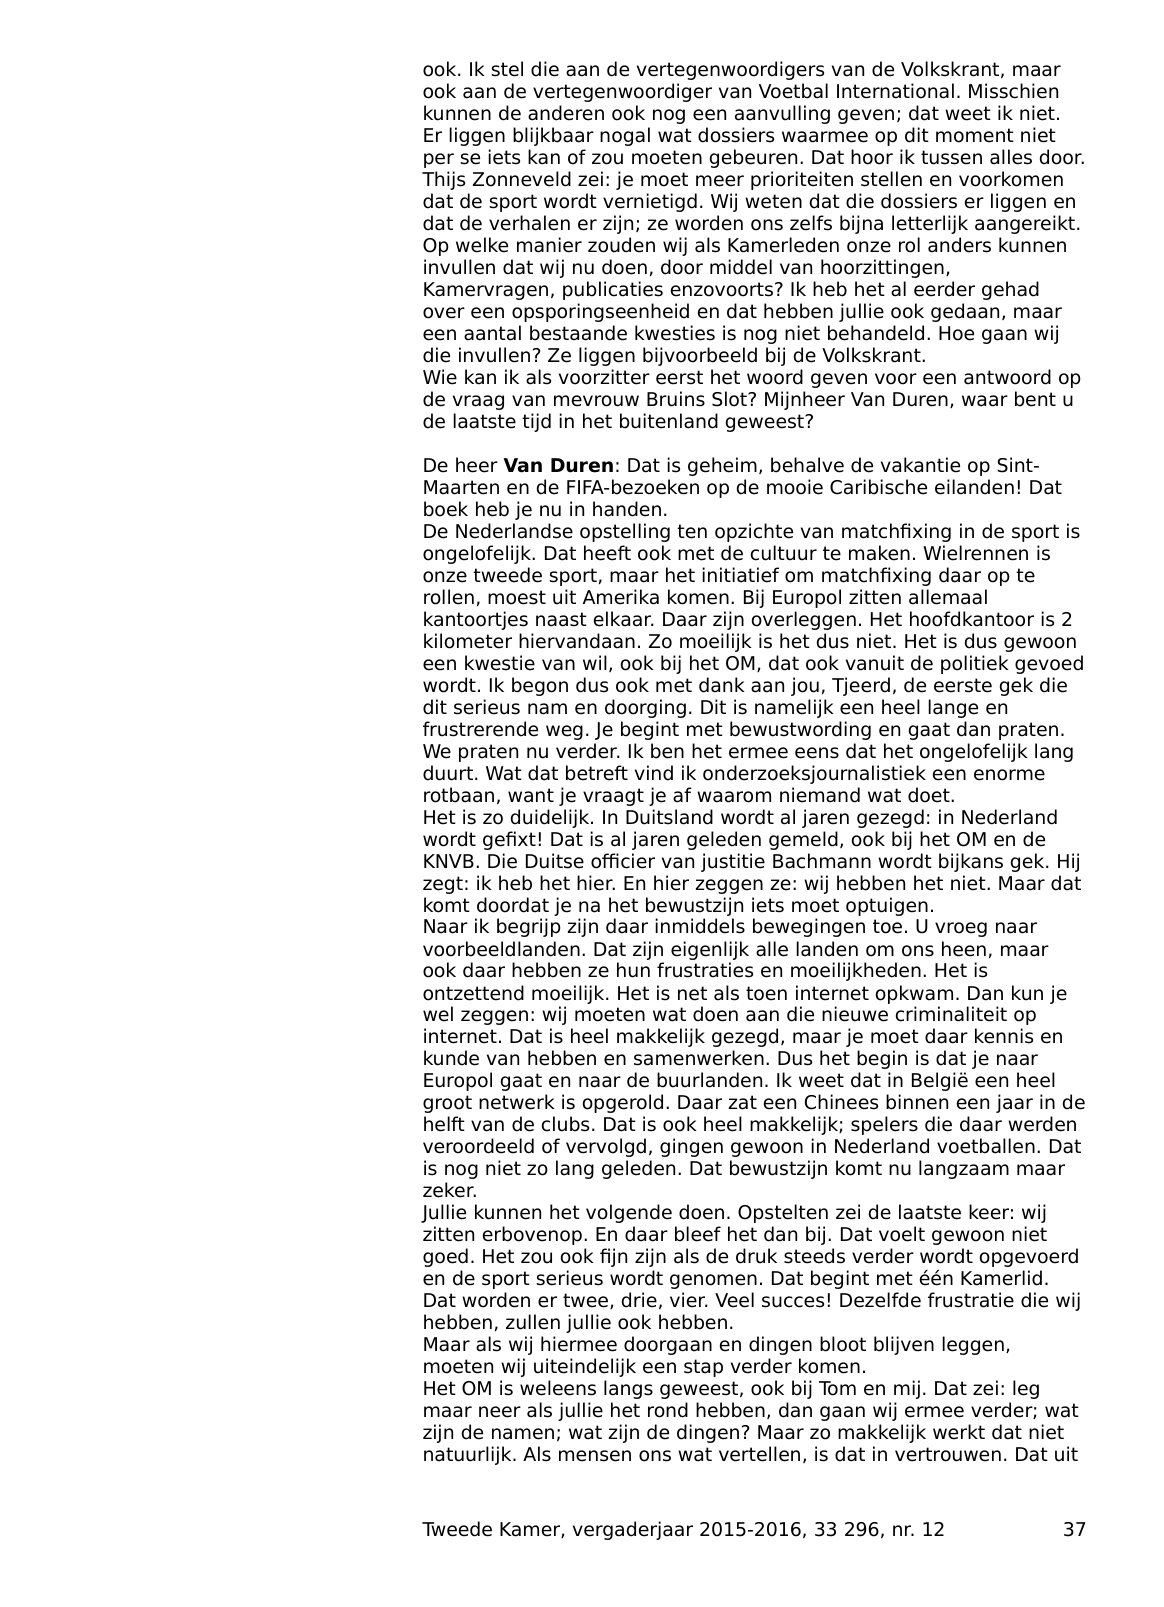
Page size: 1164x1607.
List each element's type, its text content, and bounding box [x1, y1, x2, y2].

text De Nederlandse opstelling ten opzichte van matchfixing in de sport is ongelofelijk. Dat heeft ook met de cultuur te maken. Wielrennen is onze tweede sport, maar het initiatief om matchfixing daar op te rollen, moest uit Amerika komen. Bij Europol zitten allemaal kantoortjes naast elkaar. Daar zijn overleggen. Het hoofdkantoor is 2 kilometer hiervandaan. Zo moeilijk is het dus niet. Het is dus gewoon een kwestie van wil, ook bij het OM, dat ook vanuit de politiek gevoed wordt. Ik begon dus ook met dank aan jou, Tjeerd, de eerste gek die dit serieus nam en doorging. Dit is namelijk een heel lange en frustrerende weg. Je begint met bewustwording en gaat dan praten. We praten nu verder. Ik ben het ermee eens dat het ongelofelijk lang duurt. Wat dat betreft vind ik onderzoeksjournalistiek een enorme rotbaan, want je vraagt je af waarom niemand wat doet. [422, 521, 1087, 807]
text ook. Ik stel die aan de vertegenwoordigers van de Volkskrant, maar ook aan de vertegenwoordiger van Voetbal International. Misschien kunnen de anderen ook nog een aanvulling geven; dat weet ik niet. Er liggen blijkbaar nogal wat dossiers waarmee op dit moment niet per se iets kan of zou moeten gebeuren. Dat hoor ik tussen alles door. Thijs Zonneveld zei: je moet meer prioriteiten stellen en voorkomen dat de sport wordt vernietigd. Wij weten dat die dossiers er liggen en dat de verhalen er zijn; ze worden ons zelfs bijna letterlijk aangereikt. Op welke manier zouden wij als Kamerleden onze rol anders kunnen invullen dat wij nu doen, door middel van hoorzittingen, Kamervragen, publicaties enzovoorts? Ik heb het al eerder gehad over een opsporingseenheid en dat hebben jullie ook gedaan, maar een aantal bestaande kwesties is nog niet behandeld. Hoe gaan wij die invullen? Ze liggen bijvoorbeeld bij de Volkskrant. [422, 59, 1087, 367]
text Het is zo duidelijk. In Duitsland wordt al jaren gezegd: in Nederland wordt gefixt! Dat is al jaren geleden gemeld, ook bij het OM en de KNVB. Die Duitse officier van justitie Bachmann wordt bijkans gek. Hij zegt: ik heb het hier. En hier zeggen ze: wij hebben het niet. Maar dat komt doordat je na het bewustzijn iets moet optuigen. [422, 807, 1087, 916]
text Jullie kunnen het volgende doen. Opstelten zei de laatste keer: wij zitten erbovenop. En daar bleef het dan bij. Dat voelt gewoon niet goed. Het zou ook fijn zijn als de druk steeds verder wordt opgevoerd en de sport serieus wordt genomen. Dat begint met één Kamerlid. Dat worden er twee, drie, vier. Veel succes! Dezelfde frustratie die wij hebben, zullen jullie ook hebben. [422, 1202, 1087, 1334]
text Maar als wij hiermee doorgaan en dingen bloot blijven leggen, moeten wij uiteindelijk een stap verder komen. [422, 1334, 1087, 1378]
text Naar ik begrijp zijn daar inmiddels bewegingen toe. U vroeg naar voorbeeldlanden. Dat zijn eigenlijk alle landen om ons heen, maar ook daar hebben ze hun frustraties en moeilijkheden. Het is ontzettend moeilijk. Het is net als toen internet opkwam. Dan kun je wel zeggen: wij moeten wat doen aan die nieuwe criminaliteit op internet. Dat is heel makkelijk gezegd, maar je moet daar kennis en kunde van hebben en samenwerken. Dus het begin is dat je naar Europol gaat en naar de buurlanden. Ik weet dat in België een heel groot netwerk is opgerold. Daar zat een Chinees binnen een jaar in de helft van de clubs. Dat is ook heel makkelijk; spelers die daar werden veroordeeld of vervolgd, gingen gewoon in Nederland voetballen. Dat is nog niet zo lang geleden. Dat bewustzijn komt nu langzaam maar zeker. [422, 916, 1087, 1202]
text De heer Van Duren: Dat is geheim, behalve de vakantie op Sint-Maarten en de FIFA-bezoeken op de mooie Caribische eilanden! Dat boek heb je nu in handen. [422, 455, 1087, 521]
text Wie kan ik als voorzitter eerst het woord geven voor een antwoord op de vraag van mevrouw Bruins Slot? Mijnheer Van Duren, waar bent u de laatste tijd in het buitenland geweest? [422, 367, 1087, 433]
text Het OM is weleens langs geweest, ook bij Tom en mij. Dat zei: leg maar neer als jullie het rond hebben, dan gaan wij ermee verder; wat zijn de namen; wat zijn de dingen? Maar zo makkelijk werkt dat niet natuurlijk. Als mensen ons wat vertellen, is dat in vertrouwen. Dat uit [422, 1378, 1087, 1466]
